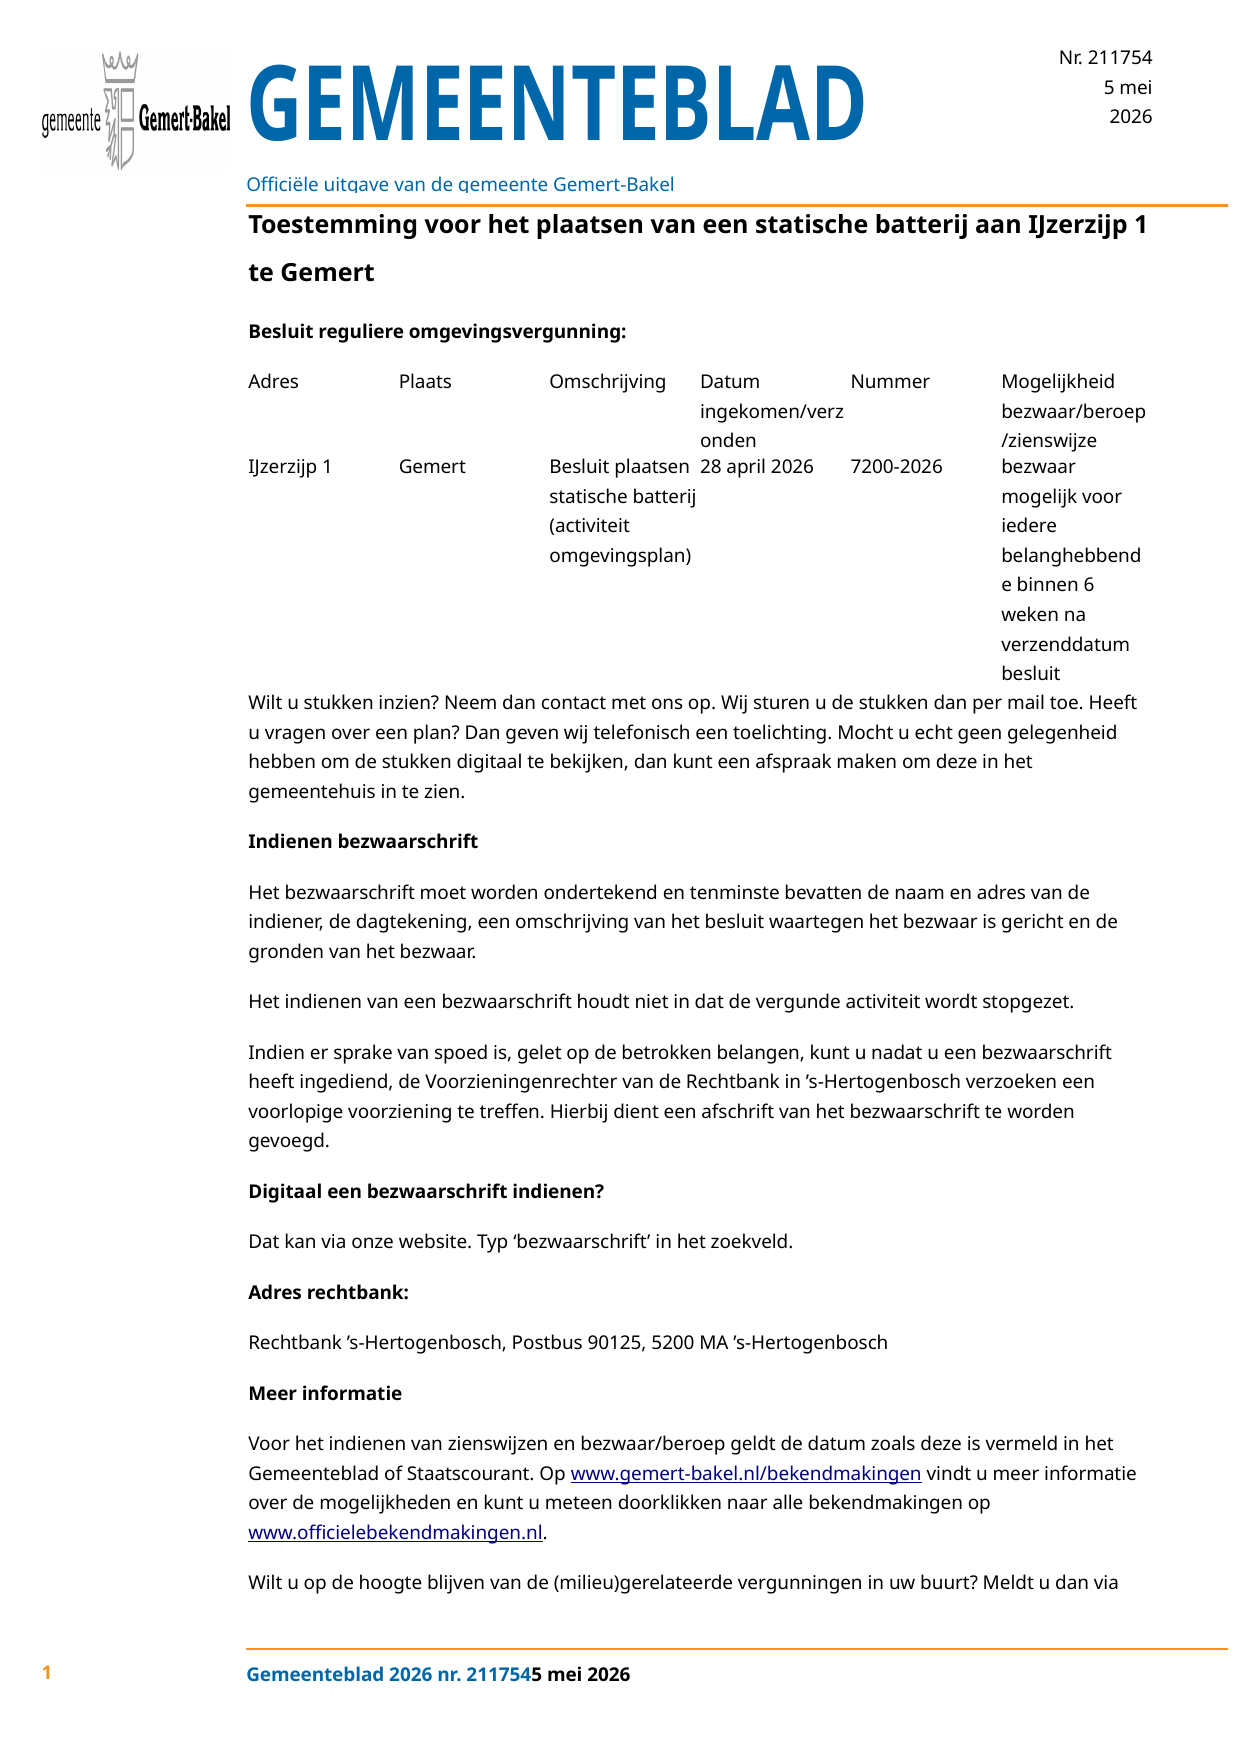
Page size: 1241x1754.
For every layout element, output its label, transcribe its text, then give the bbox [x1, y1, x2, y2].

text Het bezwaarschrift moet worden ondertekend en tenminste bevatten de naam en adres van de indiener, de dagtekening, een omschrijving van het besluit waartegen het bezwaar is gericht en de gronden van het bezwaar. [248, 879, 1152, 964]
table_cell 28 april 2026 [700, 453, 850, 686]
table_header Mogelijkheid bezwaar/beroep/zienswijze [1001, 369, 1152, 453]
text Het indienen van een bezwaarschrift houdt niet in dat de vergunde activiteit wordt stopgezet. [248, 988, 1152, 1014]
table_cell 7200-2026 [850, 453, 1001, 686]
text Indienen bezwaarschrift [248, 828, 1152, 854]
text Wilt u op de hoogte blijven van de (milieu)gerelateerde vergunningen in uw buurt? Meldt u dan via [248, 1569, 1152, 1595]
text Dat kan via onze website. Typ ‘bezwaarschrift’ in het zoekveld. [248, 1228, 1152, 1254]
text Indien er sprake van spoed is, gelet op de betrokken belangen, kunt u nadat u een bezwaarschrift heeft ingediend, de Voorzieningenrechter van de Rechtbank in ’s-Hertogenbosch verzoeken een voorlopige voorziening te treffen. Hierbij dient een afschrift van het bezwaarschrift te worden gevoegd. [248, 1039, 1152, 1153]
table_cell IJzerzijp 1 [248, 453, 398, 686]
text Wilt u stukken inzien? Neem dan contact met ons op. Wij sturen u de stukken dan per mail toe. Heeft u vragen over een plan? Dan geven wij telefonisch een toelichting. Mocht u echt geen gelegenheid hebben om de stukken digitaal te bekijken, dan kunt een afspraak maken om deze in het gemeentehuis in te zien. [248, 689, 1152, 804]
table_header Omschrijving [549, 369, 700, 453]
text Meer informatie [248, 1380, 1152, 1406]
table_header Datum ingekomen/verzonden [700, 369, 850, 453]
table_header Plaats [399, 369, 549, 453]
table_cell Gemert [399, 453, 549, 686]
table_cell Besluit plaatsen statische batterij (activiteit omgevingsplan) [549, 453, 700, 686]
table_header Adres [248, 369, 398, 453]
picture [41, 47, 231, 172]
text Toestemming voor het plaatsen van een statische batterij aan IJzerzijp 1 te Gemert [248, 207, 1152, 288]
text Besluit reguliere omgevingsvergunning: [248, 318, 1152, 344]
text Adres rechtbank: [248, 1279, 1152, 1305]
table_cell bezwaar mogelijk voor iedere belanghebbende binnen 6 weken na verzenddatum besluit [1001, 453, 1152, 686]
text Digitaal een bezwaarschrift indienen? [248, 1178, 1152, 1204]
table_header Nummer [850, 369, 1001, 453]
text Rechtbank ’s-Hertogenbosch, Postbus 90125, 5200 MA ’s-Hertogenbosch [248, 1329, 1152, 1355]
text Voor het indienen van zienswijzen en bezwaar/beroep geldt de datum zoals deze is vermeld in het Gemeenteblad of Staatscourant. Op www.gemert-bakel.nl/bekendmakingen vindt u meer informatie over de mogelijkheden en kunt u meteen doorklikken naar alle bekendmakingen op www.officielebekendmakingen.nl. [248, 1430, 1152, 1545]
